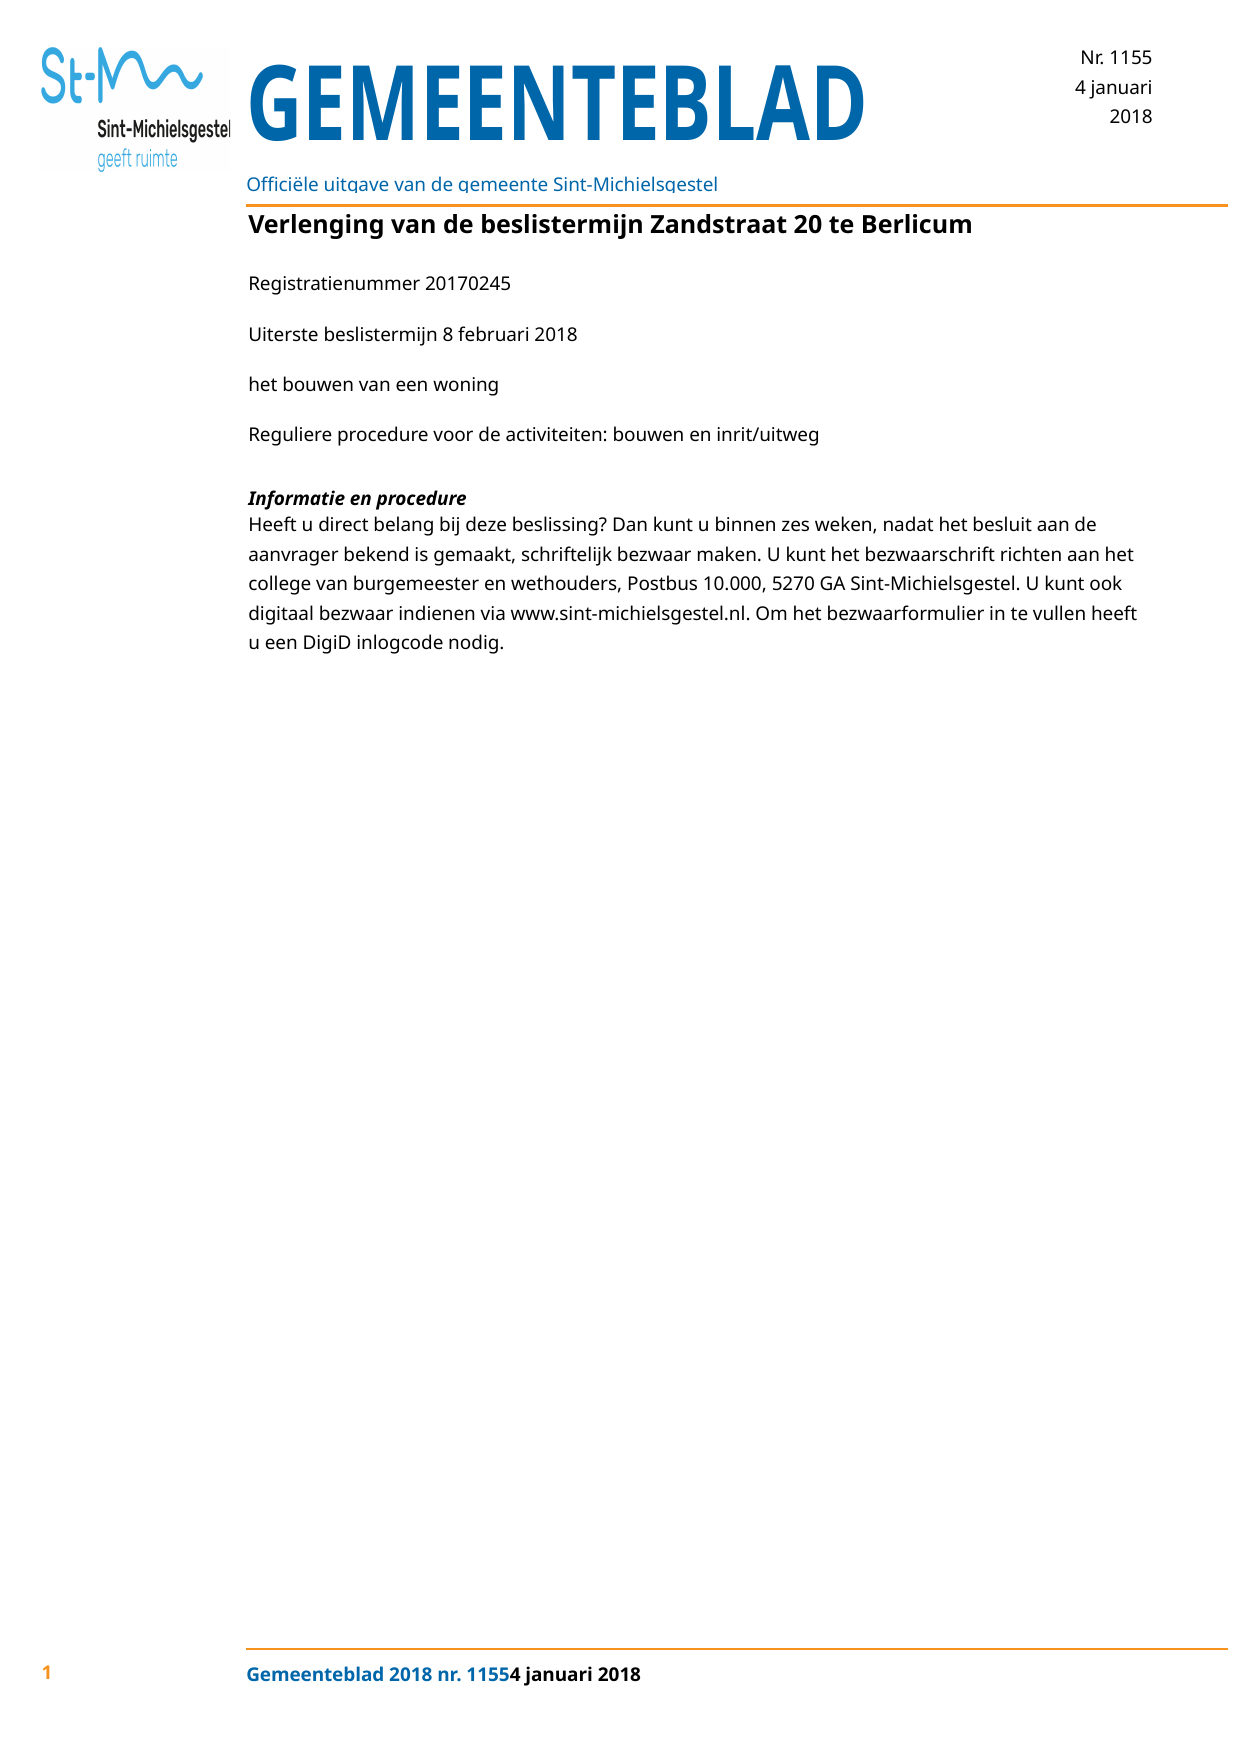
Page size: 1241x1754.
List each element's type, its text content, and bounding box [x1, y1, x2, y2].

text het bouwen van een woning [248, 371, 1152, 397]
text Registratienummer 20170245 [248, 270, 1152, 296]
picture [41, 47, 231, 172]
text Heeft u direct belang bij deze beslissing? Dan kunt u binnen zes weken, nadat het besluit aan de aanvrager bekend is gemaakt, schriftelijk bezwaar maken. U kunt het bezwaarschrift richten aan het college van burgemeester en wethouders, Postbus 10.000, 5270 GA Sint-Michielsgestel. U kunt ook digitaal bezwaar indienen via www.sint-michielsgestel.nl. Om het bezwaarformulier in te vullen heeft u een DigiD inlogcode nodig. [248, 511, 1152, 655]
text Verlenging van de beslistermijn Zandstraat 20 te Berlicum [248, 207, 1152, 241]
text Reguliere procedure voor de activiteiten: bouwen en inrit/uitweg [248, 422, 1152, 447]
text Informatie en procedure [248, 486, 1152, 511]
text Uiterste beslistermijn 8 februari 2018 [248, 321, 1152, 346]
